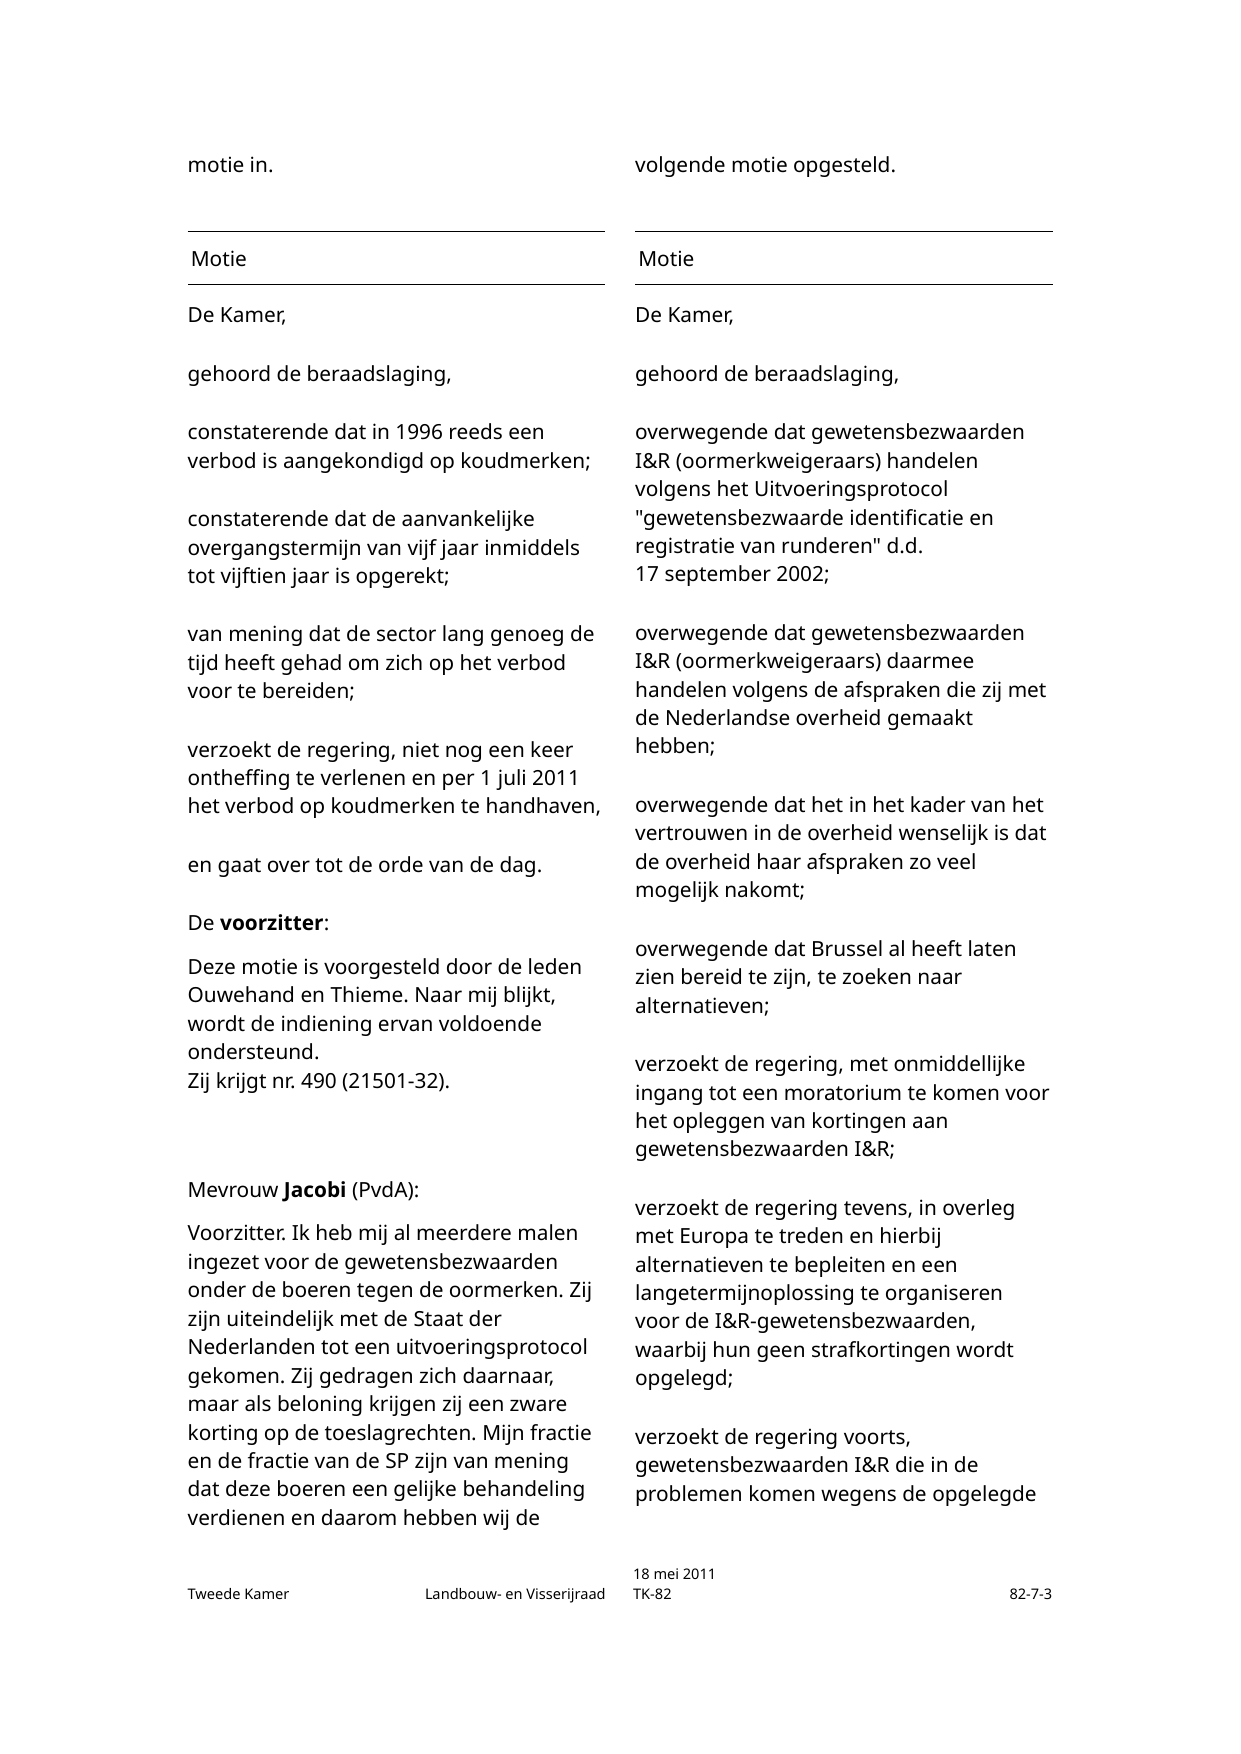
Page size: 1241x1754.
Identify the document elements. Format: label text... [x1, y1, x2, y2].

text De voorzitter: [187, 908, 605, 937]
text constaterende dat de aanvankelijke overgangstermijn van vijf jaar inmiddels tot vijftien jaar is opgerekt; [187, 504, 605, 589]
text overwegende dat gewetensbezwaarden I&R (oormerkweigeraars) handelen volgens het Uitvoeringsprotocol "gewetensbezwaarde identificatie en registratie van runderen" d.d. 17 september 2002; [635, 417, 1053, 588]
text gehoord de beraadslaging, [635, 359, 1053, 387]
text verzoekt de regering, met onmiddellijke ingang tot een moratorium te komen voor het opleggen van kortingen aan gewetensbezwaarden I&R; [635, 1049, 1053, 1163]
text overwegende dat het in het kader van het vertrouwen in de overheid wenselijk is dat de overheid haar afspraken zo veel mogelijk nakomt; [635, 790, 1053, 904]
text Voorzitter. Ik heb mij al meerdere malen ingezet voor de gewetensbezwaarden onder de boeren tegen de oormerken. Zij zijn uiteindelijk met de Staat der Nederlanden tot een uitvoeringsprotocol gekomen. Zij gedragen zich daarnaar, maar als beloning krijgen zij een zware korting op de toeslagrechten. Mijn fractie en de fractie van de SP zijn van mening dat deze boeren een gelijke behandeling verdienen en daarom hebben wij de [187, 1218, 605, 1531]
text en gaat over tot de orde van de dag. [187, 850, 605, 878]
text motie in. [187, 150, 605, 178]
text De Kamer, [187, 300, 605, 329]
text overwegende dat gewetensbezwaarden I&R (oormerkweigeraars) daarmee handelen volgens de afspraken die zij met de Nederlandse overheid gemaakt hebben; [635, 618, 1053, 760]
text gehoord de beraadslaging, [187, 359, 605, 387]
text De Kamer, [635, 300, 1053, 329]
text overwegende dat Brussel al heeft laten zien bereid te zijn, te zoeken naar alternatieven; [635, 934, 1053, 1019]
subtitle Motie [187, 232, 605, 285]
text constaterende dat in 1996 reeds een verbod is aangekondigd op koudmerken; [187, 417, 605, 474]
text Deze motie is voorgesteld door de leden Ouwehand en Thieme. Naar mij blijkt, wordt de indiening ervan voldoende ondersteund. [187, 952, 605, 1066]
text Zij krijgt nr. 490 (21501-32). [187, 1066, 605, 1094]
text Mevrouw Jacobi (PvdA): [187, 1175, 605, 1203]
text volgende motie opgesteld. [635, 150, 1053, 178]
text van mening dat de sector lang genoeg de tijd heeft gehad om zich op het verbod voor te bereiden; [187, 619, 605, 705]
text  [187, 1124, 605, 1153]
subtitle Motie [635, 232, 1053, 284]
text verzoekt de regering voorts, gewetensbezwaarden I&R die in de problemen komen wegens de opgelegde [635, 1422, 1053, 1507]
text verzoekt de regering, niet nog een keer ontheffing te verlenen en per 1 juli 2011 het verbod op koudmerken te handhaven, [187, 735, 605, 820]
text verzoekt de regering tevens, in overleg met Europa te treden en hierbij alternatieven te bepleiten en een langetermijnoplossing te organiseren voor de I&R-gewetensbezwaarden, waarbij hun geen strafkortingen wordt opgelegd; [635, 1193, 1053, 1392]
